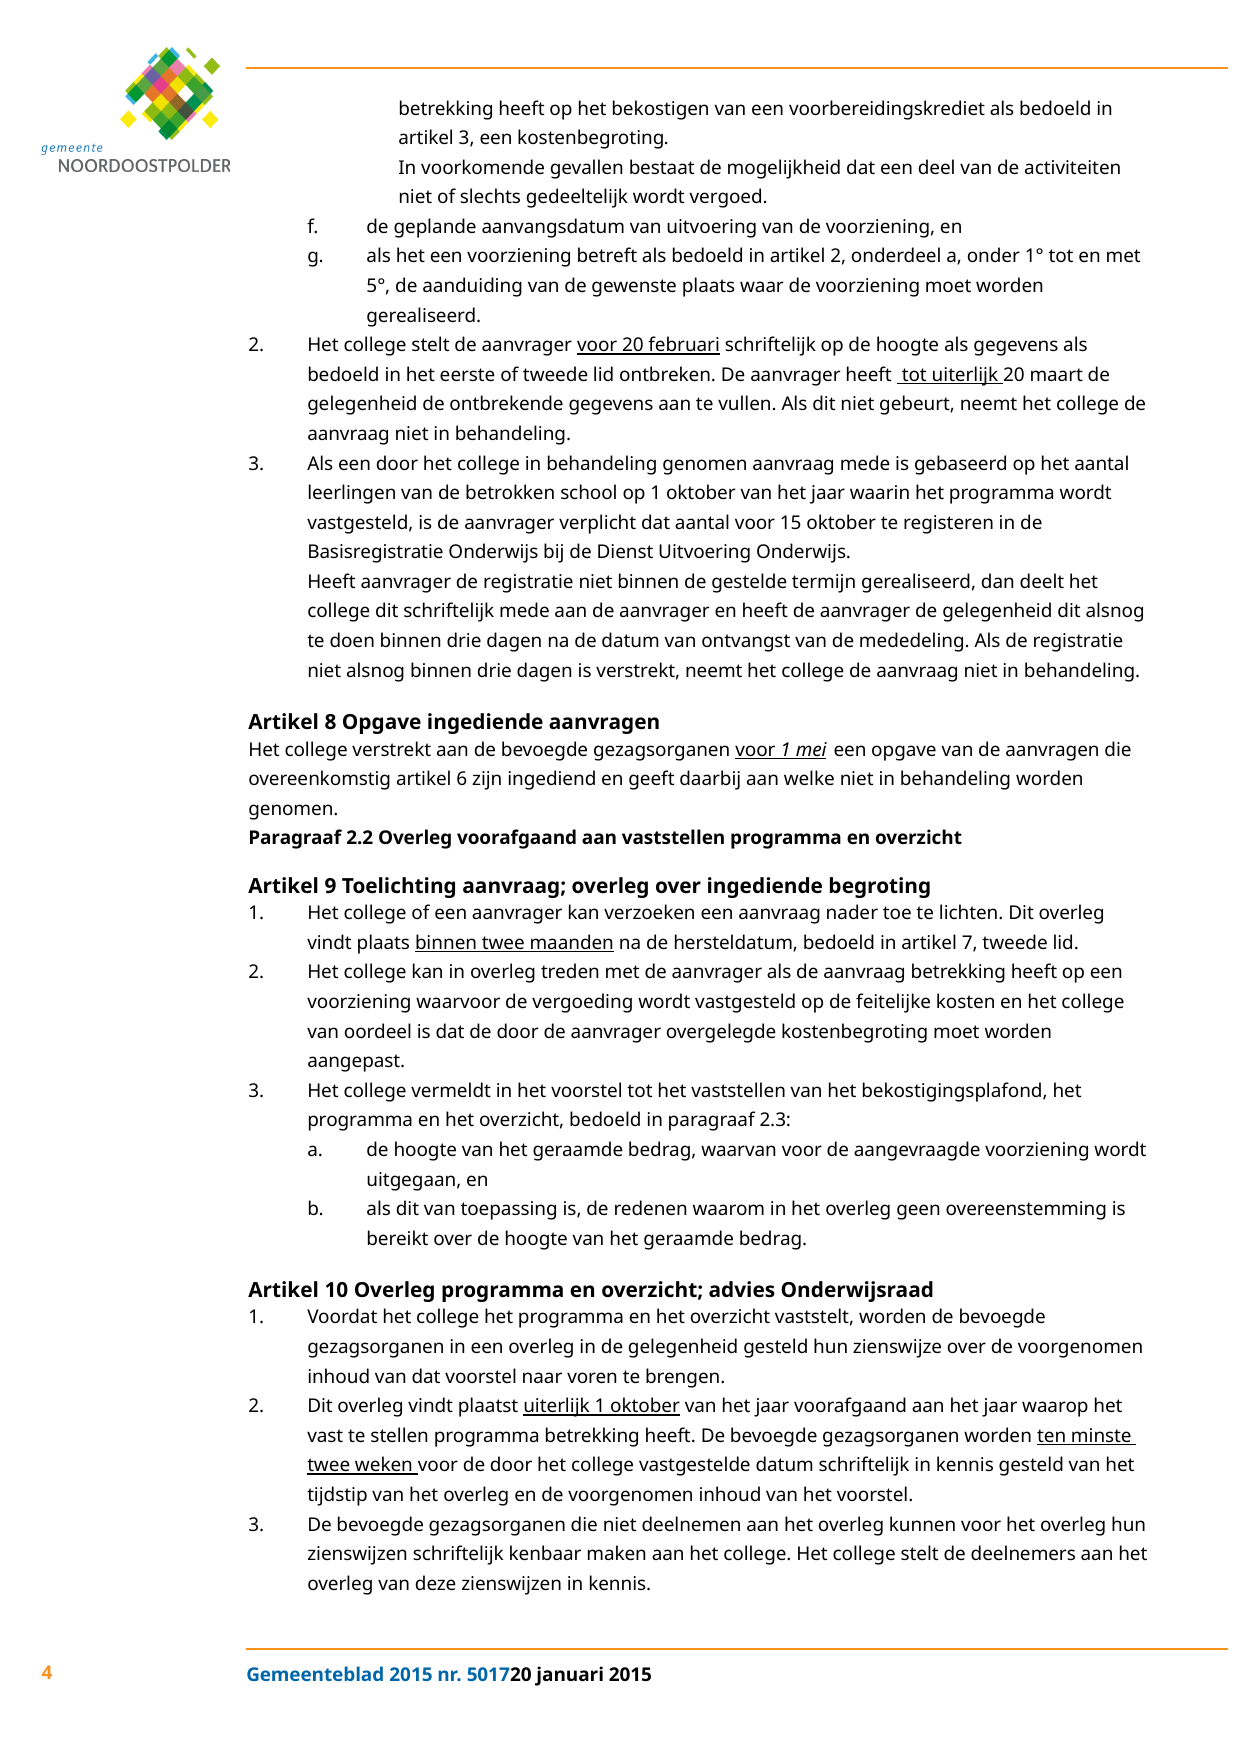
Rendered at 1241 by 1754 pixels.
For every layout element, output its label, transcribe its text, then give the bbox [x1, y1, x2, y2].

text Artikel 8 Opgave ingediende aanvragen [248, 707, 1152, 736]
text Paragraaf 2.2 Overleg voorafgaand aan vaststellen programma en overzicht [248, 824, 1152, 850]
list Dit overleg vindt plaatst uiterlijk 1 oktober van het jaar voorafgaand aan het jaar waarop het vast te stellen programma betrekking heeft. De bevoegde gezagsorganen worden ten minste twee weken voor de door het college vastgestelde datum schriftelijk in kennis gesteld van het tijdstip van het overleg en de voorgenomen inhoud van het voorstel. [248, 1392, 1152, 1507]
list betrekking heeft op het bekostigen van een voorbereidingskrediet als bedoeld in artikel 3, een kostenbegroting. [361, 95, 1152, 150]
text Het college verstrekt aan de bevoegde gezagsorganen voor 1 mei een opgave van de aanvragen die overeenkomstig artikel 6 zijn ingediend en geeft daarbij aan welke niet in behandeling worden genomen. [248, 736, 1152, 821]
list Het college of een aanvrager kan verzoeken een aanvraag nader toe te lichten. Dit overleg vindt plaats binnen twee maanden na de hersteldatum, bedoeld in artikel 7, tweede lid. [248, 899, 1152, 955]
list Voordat het college het programma en het overzicht vaststelt, worden de bevoegde gezagsorganen in een overleg in de gelegenheid gesteld hun zienswijze over de voorgenomen inhoud van dat voorstel naar voren te brengen. [248, 1304, 1152, 1389]
list Heeft aanvrager de registratie niet binnen de gestelde termijn gerealiseerd, dan deelt het college dit schriftelijk mede aan de aanvrager en heeft de aanvrager de gelegenheid dit alsnog te doen binnen drie dagen na de datum van ontvangst van de mededeling. Als de registratie niet alsnog binnen drie dagen is verstrekt, neemt het college de aanvraag niet in behandeling. [248, 568, 1152, 683]
list Het college kan in overleg treden met de aanvrager als de aanvraag betrekking heeft op een voorziening waarvoor de vergoeding wordt vastgesteld op de feitelijke kosten en het college van oordeel is dat de door de aanvrager overgelegde kostenbegroting moet worden aangepast. [248, 959, 1152, 1073]
list de hoogte van het geraamde bedrag, waarvan voor de aangevraagde voorziening wordt uitgegaan, en [307, 1136, 1152, 1191]
text Artikel 9 Toelichting aanvraag; overleg over ingediende begroting [248, 871, 1152, 899]
text Artikel 10 Overleg programma en overzicht; advies Onderwijsraad [248, 1275, 1152, 1304]
list Het college stelt de aanvrager voor 20 februari schriftelijk op de hoogte als gegevens als bedoeld in het eerste of tweede lid ontbreken. De aanvrager heeft tot uiterlijk 20 maart de gelegenheid de ontbrekende gegevens aan te vullen. Als dit niet gebeurt, neemt het college de aanvraag niet in behandeling. [248, 331, 1152, 446]
list Als een door het college in behandeling genomen aanvraag mede is gebaseerd op het aantal leerlingen van de betrokken school op 1 oktober van het jaar waarin het programma wordt vastgesteld, is de aanvrager verplicht dat aantal voor 15 oktober te registeren in de Basisregistratie Onderwijs bij de Dienst Uitvoering Onderwijs. [248, 450, 1152, 564]
list als het een voorziening betreft als bedoeld in artikel 2, onderdeel a, onder 1° tot en met 5°, de aanduiding van de gewenste plaats waar de voorziening moet worden gerealiseerd. [307, 243, 1152, 328]
picture [41, 47, 231, 172]
list De bevoegde gezagsorganen die niet deelnemen aan het overleg kunnen voor het overleg hun zienswijzen schriftelijk kenbaar maken aan het college. Het college stelt de deelnemers aan het overleg van deze zienswijzen in kennis. [248, 1511, 1152, 1596]
list Het college vermeldt in het voorstel tot het vaststellen van het bekostigingsplafond, het programma en het overzicht, bedoeld in paragraaf 2.3: [248, 1077, 1152, 1132]
list In voorkomende gevallen bestaat de mogelijkheid dat een deel van de activiteiten niet of slechts gedeeltelijk wordt vergoed. [361, 154, 1152, 209]
list de geplande aanvangsdatum van uitvoering van de voorziening, en [307, 213, 1152, 239]
list als dit van toepassing is, de redenen waarom in het overleg geen overeenstemming is bereikt over de hoogte van het geraamde bedrag. [307, 1195, 1152, 1251]
